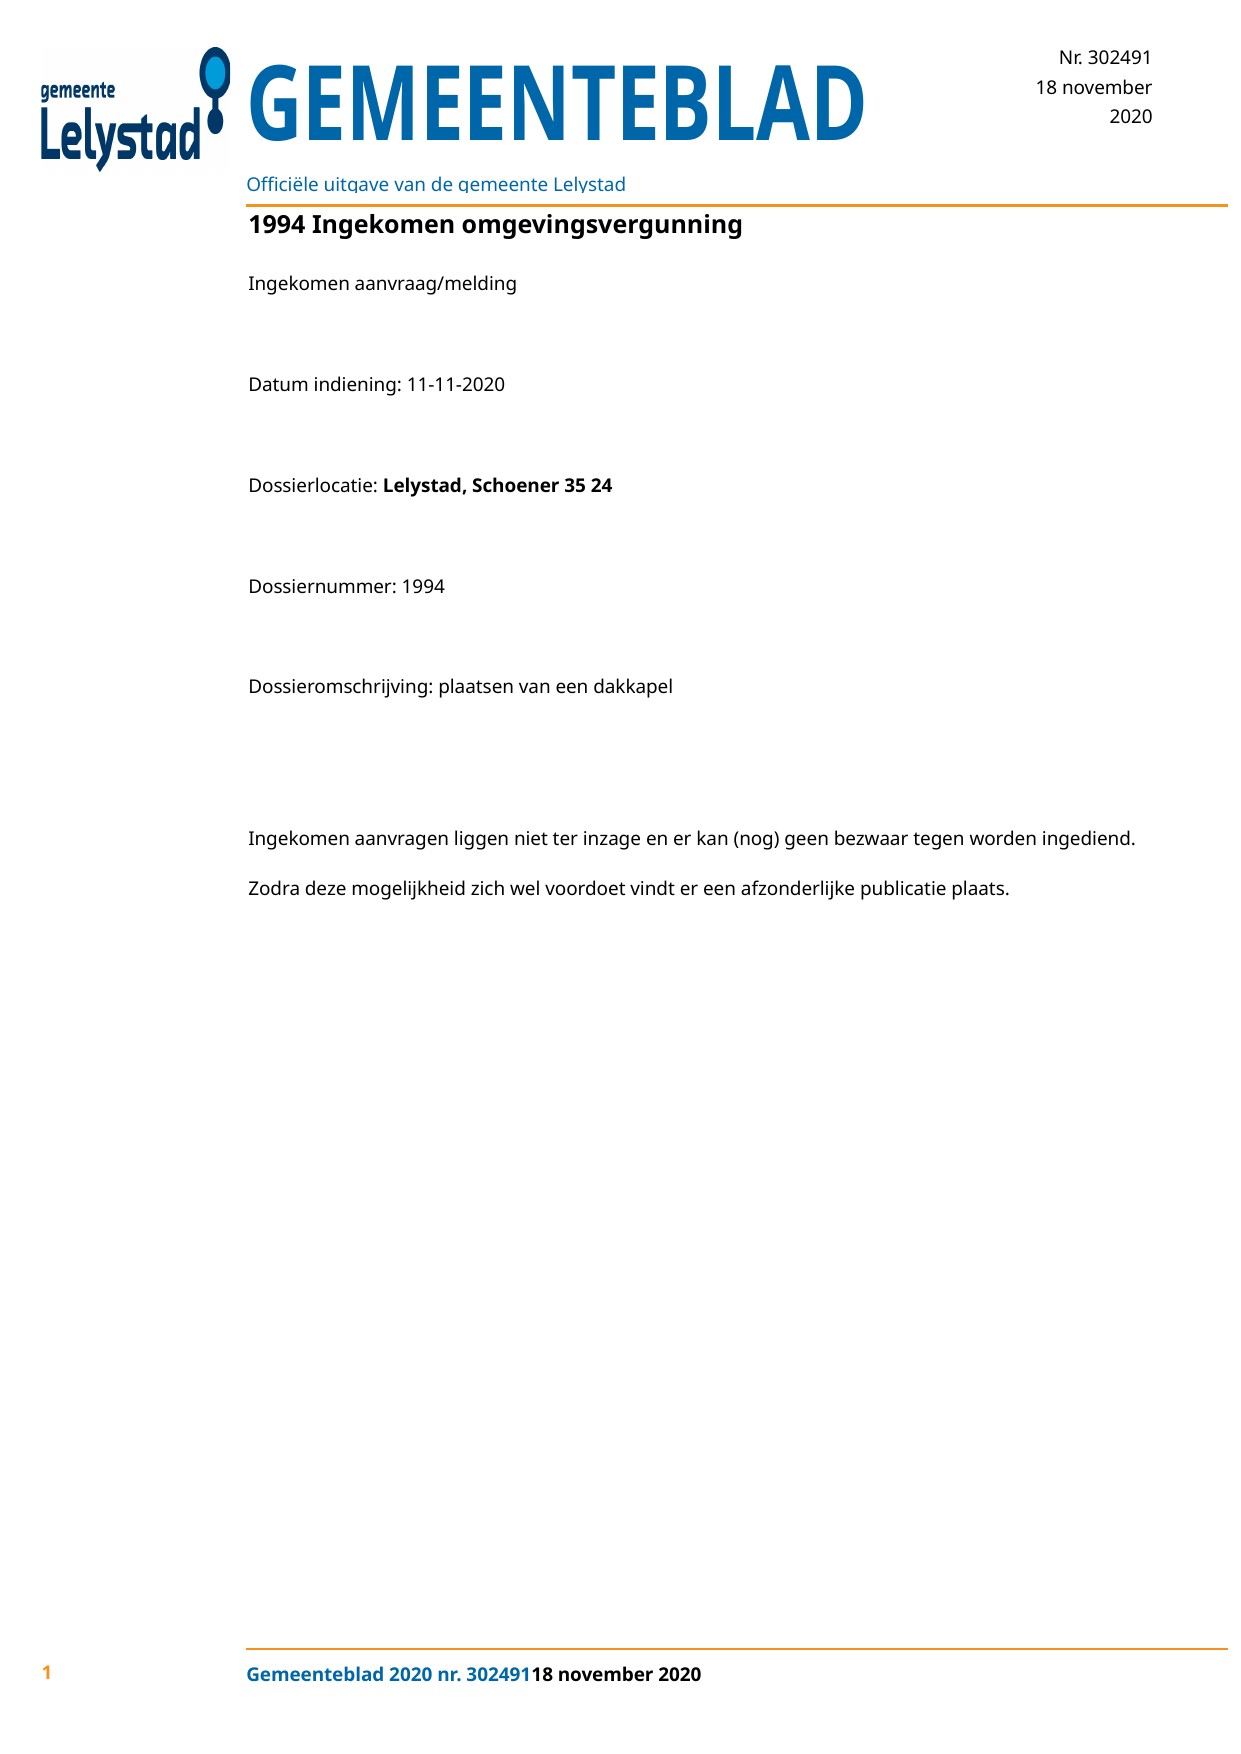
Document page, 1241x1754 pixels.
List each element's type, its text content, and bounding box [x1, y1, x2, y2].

text Dossierlocatie: Lelystad, Schoener 35 24 [248, 472, 1152, 498]
text Datum indiening: 11-11-2020 [248, 371, 1152, 397]
text Zodra deze mogelijkheid zich wel voordoet vindt er een afzonderlijke publicatie plaats. [248, 875, 1152, 901]
picture [41, 47, 231, 172]
text 1994 Ingekomen omgevingsvergunning [248, 207, 1152, 241]
text Ingekomen aanvragen liggen niet ter inzage en er kan (nog) geen bezwaar tegen worden ingediend. [248, 825, 1152, 851]
text Ingekomen aanvraag/melding [248, 270, 1152, 296]
text Dossiernummer: 1994 [248, 573, 1152, 598]
text Dossieromschrijving: plaatsen van een dakkapel [248, 674, 1152, 699]
